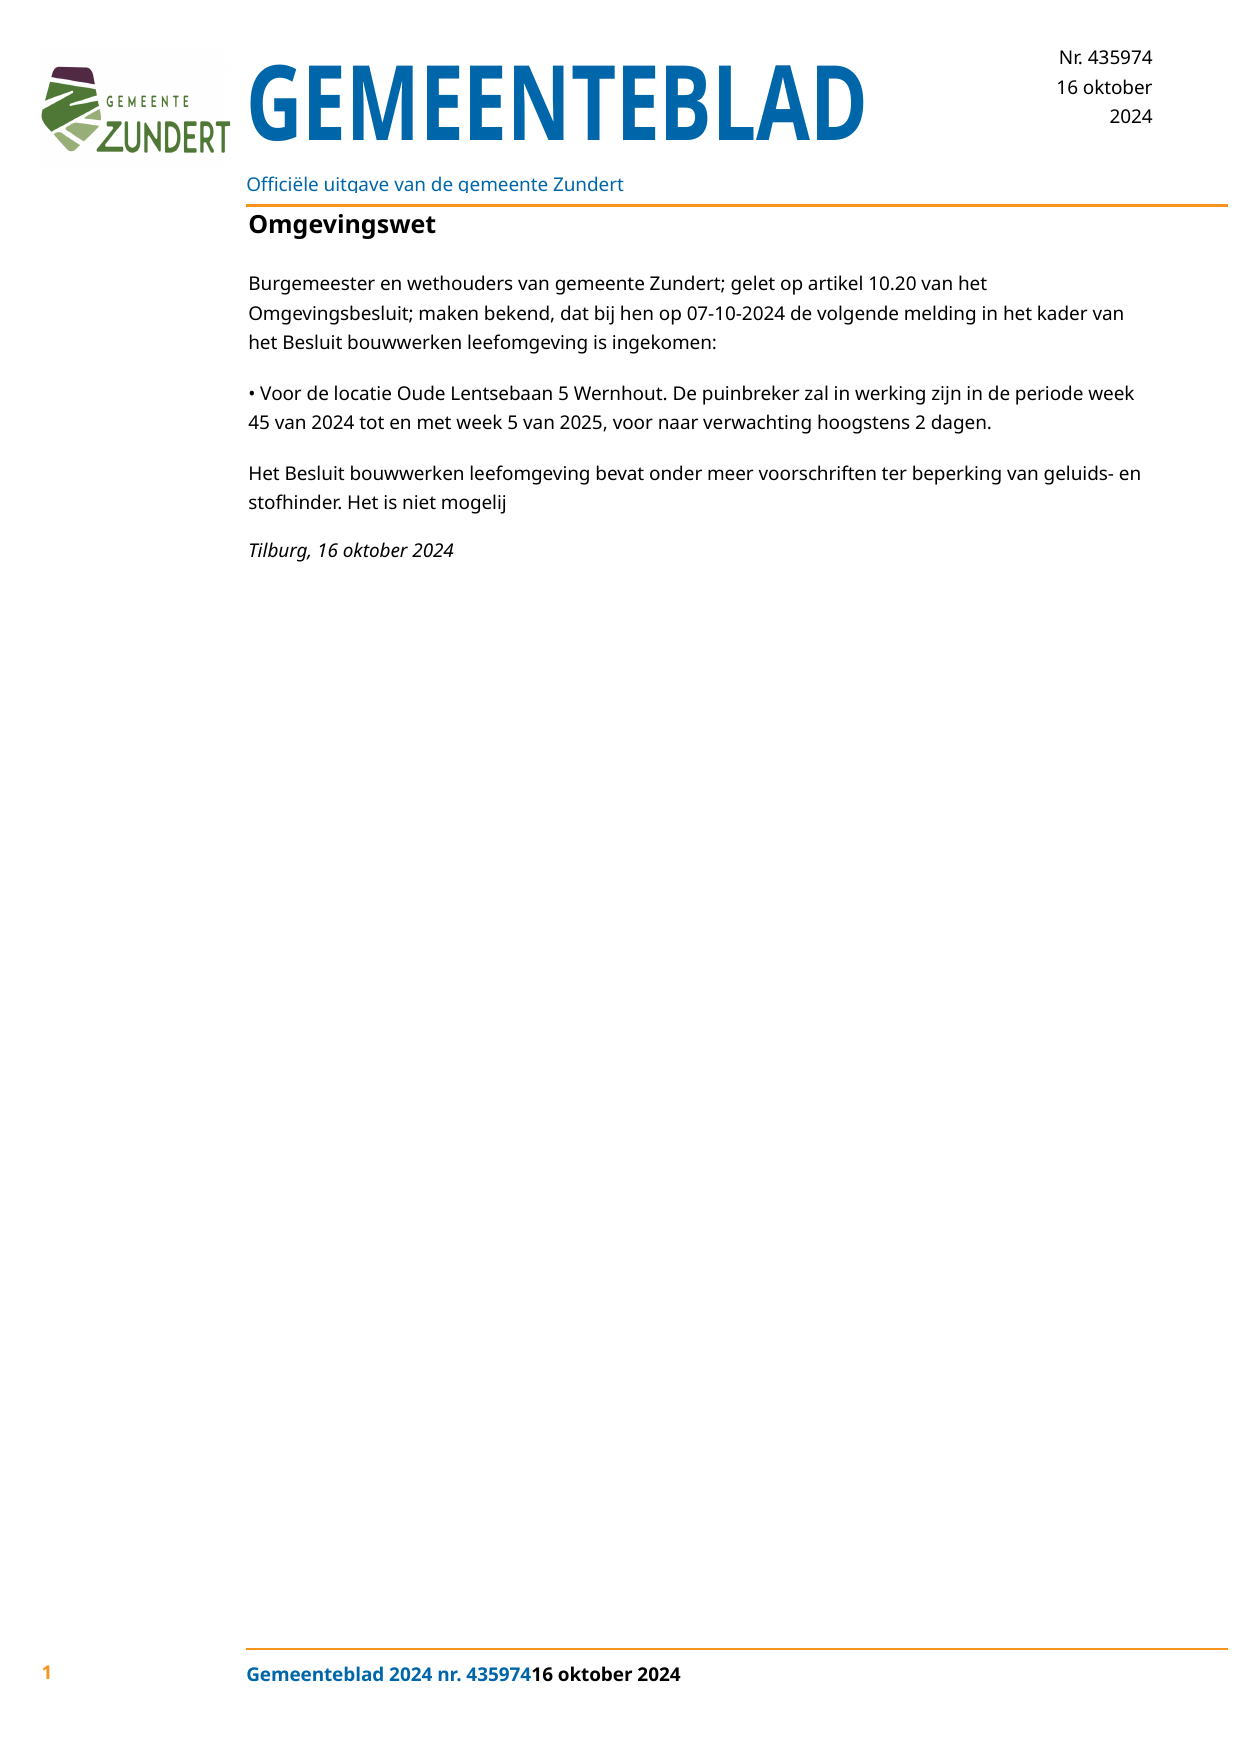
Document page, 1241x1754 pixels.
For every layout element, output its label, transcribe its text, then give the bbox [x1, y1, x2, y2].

text • Voor de locatie Oude Lentsebaan 5 Wernhout. De puinbreker zal in werking zijn in de periode week 45 van 2024 tot en met week 5 van 2025, voor naar verwachting hoogstens 2 dagen. [248, 380, 1152, 435]
picture [41, 47, 231, 172]
text Burgemeester en wethouders van gemeente Zundert; gelet op artikel 10.20 van het Omgevingsbesluit; maken bekend, dat bij hen op 07-10-2024 de volgende melding in het kader van het Besluit bouwwerken leefomgeving is ingekomen: [248, 270, 1152, 355]
text Omgevingswet [248, 207, 1152, 241]
text Het Besluit bouwwerken leefomgeving bevat onder meer voorschriften ter beperking van geluids- en stofhinder. Het is niet mogelij [248, 460, 1152, 515]
text Tilburg, 16 oktober 2024 [248, 537, 1152, 563]
